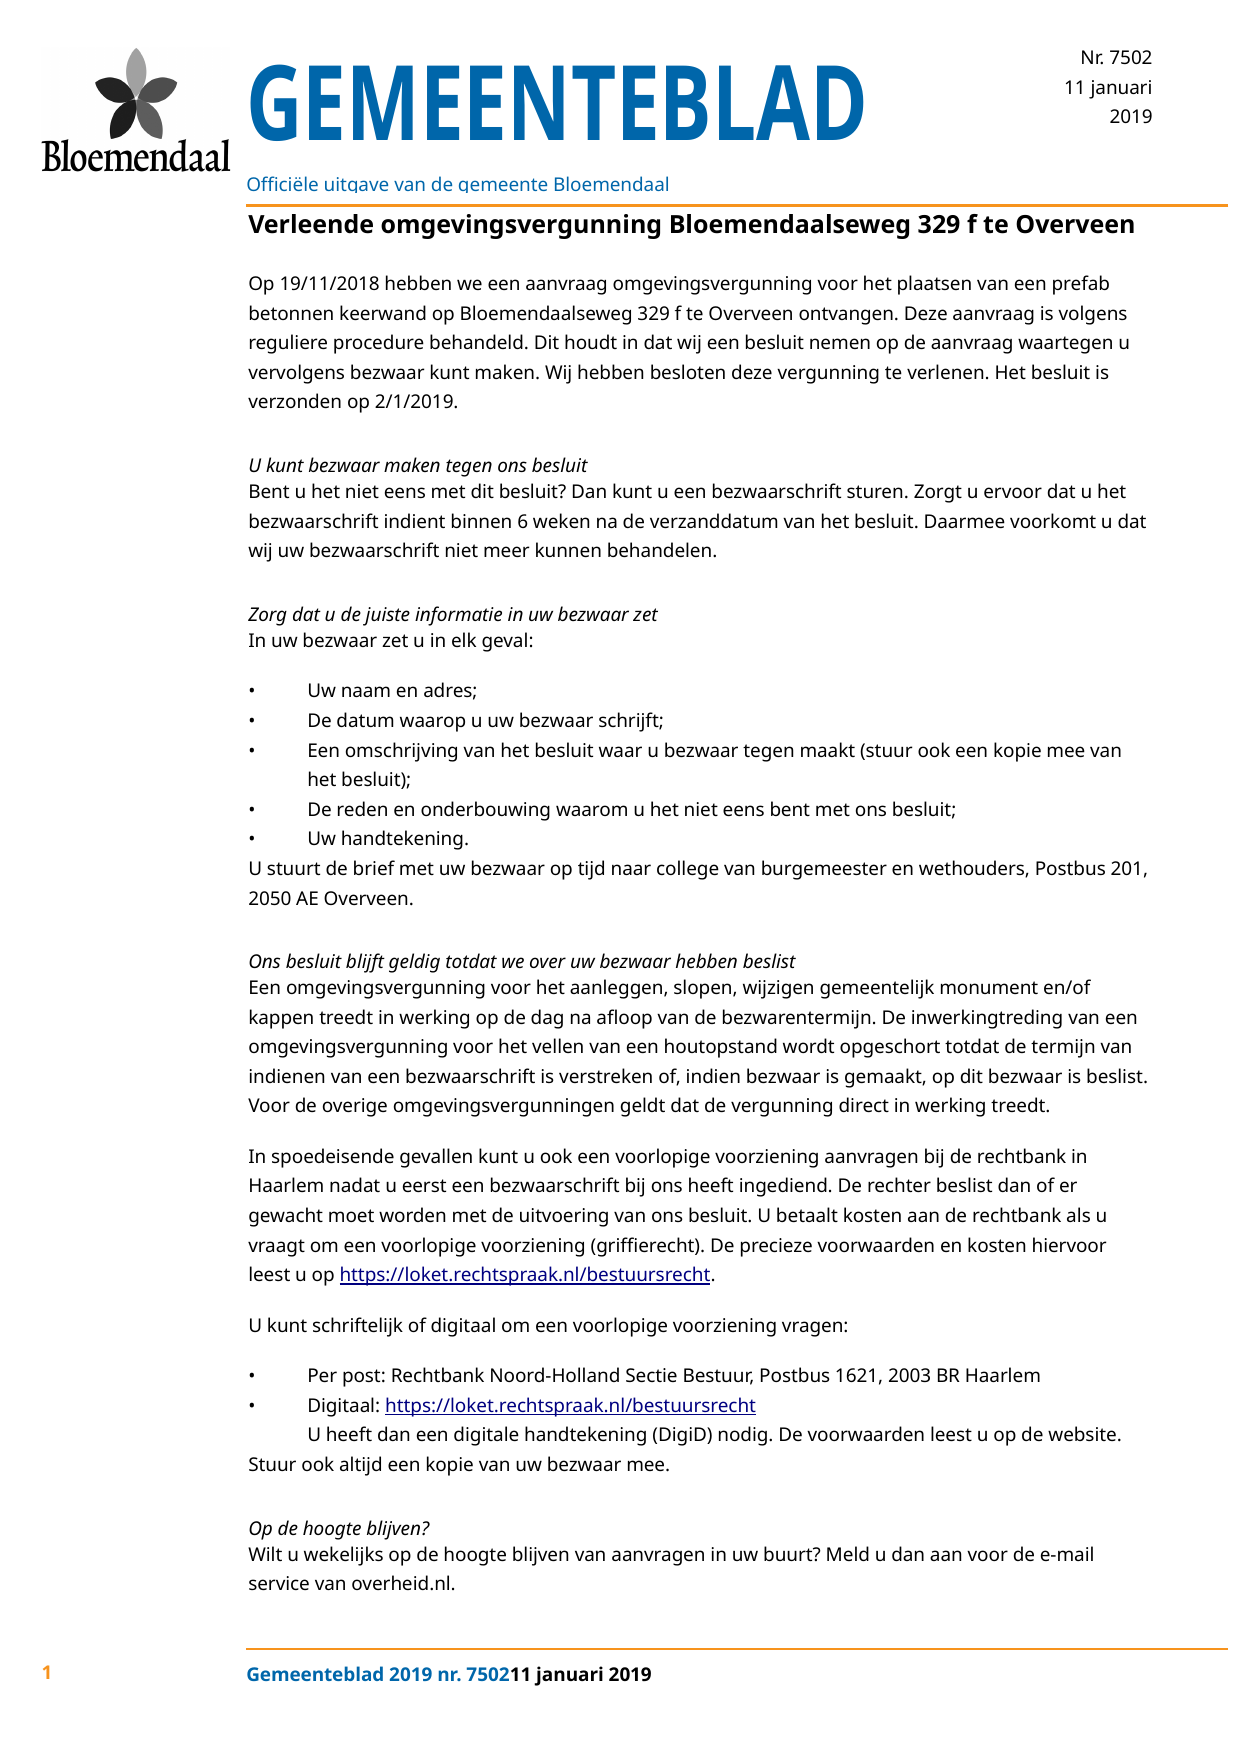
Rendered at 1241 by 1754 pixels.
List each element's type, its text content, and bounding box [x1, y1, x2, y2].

text Op de hoogte blijven? [248, 1515, 1152, 1541]
list Digitaal: https://loket.rechtspraak.nl/bestuursrecht [248, 1392, 1152, 1418]
text U kunt bezwaar maken tegen ons besluit [248, 453, 1152, 478]
text Bent u het niet eens met dit besluit? Dan kunt u een bezwaarschrift sturen. Zorgt u ervoor dat u het bezwaarschrift indient binnen 6 weken na de verzanddatum van het besluit. Daarmee voorkomt u dat wij uw bezwaarschrift niet meer kunnen behandelen. [248, 478, 1152, 563]
list Uw naam en adres; [248, 678, 1152, 703]
list U heeft dan een digitale handtekening (DigiD) nodig. De voorwaarden leest u op de website. [248, 1421, 1152, 1447]
text Ons besluit blijft geldig totdat we over uw bezwaar hebben beslist [248, 949, 1152, 974]
text Zorg dat u de juiste informatie in uw bezwaar zet [248, 601, 1152, 627]
text Wilt u wekelijks op de hoogte blijven van aanvragen in uw buurt? Meld u dan aan voor de e-mail service van overheid.nl. [248, 1541, 1152, 1596]
text Een omgevingsvergunning voor het aanleggen, slopen, wijzigen gemeentelijk monument en/of kappen treedt in werking op de dag na afloop van de bezwarentermijn. De inwerkingtreding van een omgevingsvergunning voor het vellen van een houtopstand wordt opgeschort totdat de termijn van indienen van een bezwaarschrift is verstreken of, indien bezwaar is gemaakt, op dit bezwaar is beslist. Voor de overige omgevingsvergunningen geldt dat de vergunning direct in werking treedt. [248, 974, 1152, 1118]
list Een omschrijving van het besluit waar u bezwaar tegen maakt (stuur ook een kopie mee van het besluit); [248, 737, 1152, 792]
text Verleende omgevingsvergunning Bloemendaalseweg 329 f te Overveen [248, 207, 1152, 241]
list Per post: Rechtbank Noord-Holland Sectie Bestuur, Postbus 1621, 2003 BR Haarlem [248, 1362, 1152, 1388]
picture [41, 47, 231, 172]
list De datum waarop u uw bezwaar schrijft; [248, 707, 1152, 733]
text Stuur ook altijd een kopie van uw bezwaar mee. [248, 1451, 1152, 1477]
text U stuurt de brief met uw bezwaar op tijd naar college van burgemeester en wethouders, Postbus 201, 2050 AE Overveen. [248, 855, 1152, 910]
text In spoedeisende gevallen kunt u ook een voorlopige voorziening aanvragen bij de rechtbank in Haarlem nadat u eerst een bezwaarschrift bij ons heeft ingediend. De rechter beslist dan of er gewacht moet worden met de uitvoering van ons besluit. U betaalt kosten aan de rechtbank als u vraagt om een voorlopige voorziening (griffierecht). De precieze voorwaarden en kosten hiervoor leest u op https://loket.rechtspraak.nl/bestuursrecht. [248, 1143, 1152, 1287]
list Uw handtekening. [248, 826, 1152, 851]
list De reden en onderbouwing waarom u het niet eens bent met ons besluit; [248, 796, 1152, 822]
text In uw bezwaar zet u in elk geval: [248, 627, 1152, 653]
text U kunt schriftelijk of digitaal om een voorlopige voorziening vragen: [248, 1312, 1152, 1338]
text Op 19/11/2018 hebben we een aanvraag omgevingsvergunning voor het plaatsen van een prefab betonnen keerwand op Bloemendaalseweg 329 f te Overveen ontvangen. Deze aanvraag is volgens reguliere procedure behandeld. Dit houdt in dat wij een besluit nemen op de aanvraag waartegen u vervolgens bezwaar kunt maken. Wij hebben besloten deze vergunning te verlenen. Het besluit is verzonden op 2/1/2019. [248, 270, 1152, 414]
